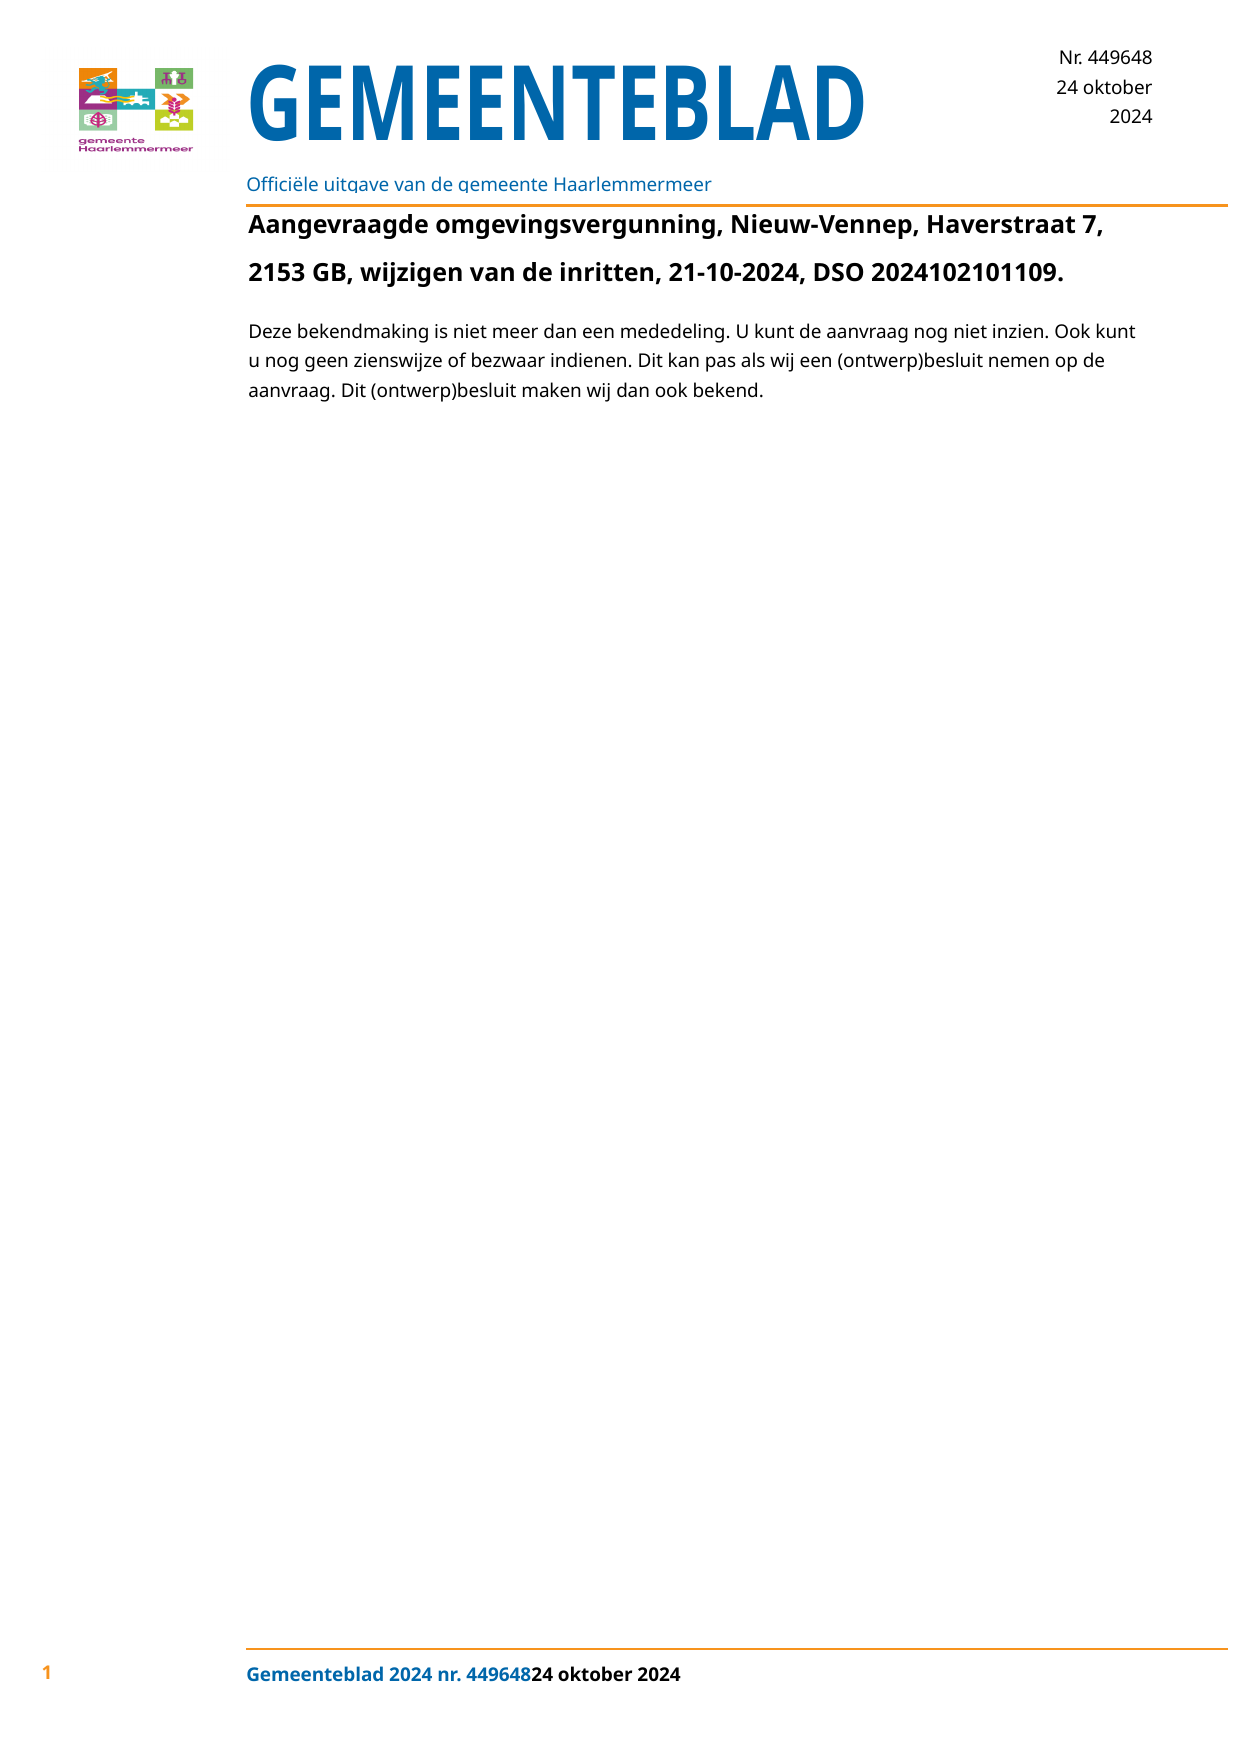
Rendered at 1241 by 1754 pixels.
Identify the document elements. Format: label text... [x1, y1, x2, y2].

text Aangevraagde omgevingsvergunning, Nieuw-Vennep, Haverstraat 7, 2153 GB, wijzigen van de inritten, 21-10-2024, DSO 2024102101109. [248, 207, 1152, 288]
text Deze bekendmaking is niet meer dan een mededeling. U kunt de aanvraag nog niet inzien. Ook kunt u nog geen zienswijze of bezwaar indienen. Dit kan pas als wij een (ontwerp)besluit nemen op de aanvraag. Dit (ontwerp)besluit maken wij dan ook bekend. [248, 318, 1152, 403]
picture [41, 47, 231, 172]
